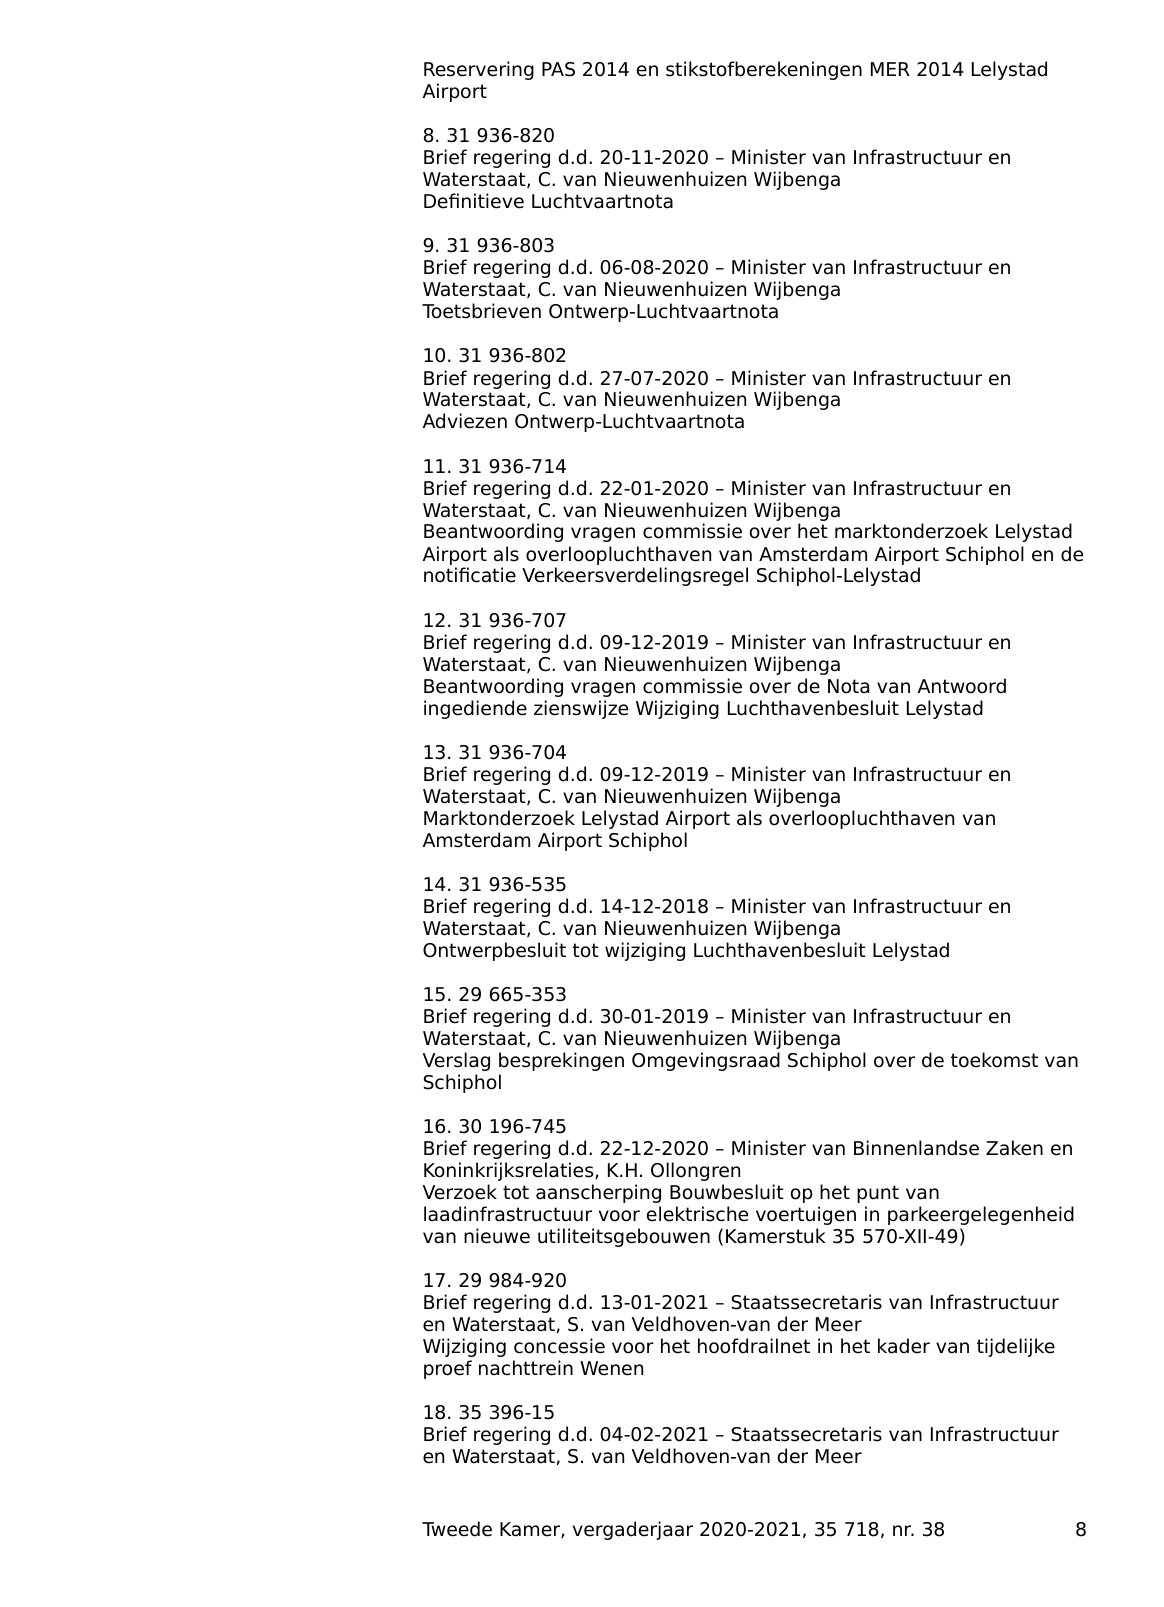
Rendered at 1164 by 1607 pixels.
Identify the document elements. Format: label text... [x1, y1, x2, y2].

text Marktonderzoek Lelystad Airport als overloopluchthaven van Amsterdam Airport Schiphol [422, 808, 1087, 852]
text Brief regering d.d. 09-12-2019 – Minister van Infrastructuur en Waterstaat, C. van Nieuwenhuizen Wijbenga [422, 632, 1087, 676]
text Brief regering d.d. 06-08-2020 – Minister van Infrastructuur en Waterstaat, C. van Nieuwenhuizen Wijbenga [422, 257, 1087, 301]
text Verslag besprekingen Omgevingsraad Schiphol over de toekomst van Schiphol [422, 1050, 1087, 1094]
text 8. 31 936-820 [422, 125, 1087, 147]
text 9. 31 936-803 [422, 235, 1087, 257]
text 11. 31 936-714 [422, 456, 1087, 477]
text 17. 29 984-920 [422, 1270, 1087, 1292]
text 12. 31 936-707 [422, 609, 1087, 632]
text Brief regering d.d. 30-01-2019 – Minister van Infrastructuur en Waterstaat, C. van Nieuwenhuizen Wijbenga [422, 1006, 1087, 1050]
text Brief regering d.d. 22-01-2020 – Minister van Infrastructuur en Waterstaat, C. van Nieuwenhuizen Wijbenga [422, 477, 1087, 521]
text Brief regering d.d. 27-07-2020 – Minister van Infrastructuur en Waterstaat, C. van Nieuwenhuizen Wijbenga [422, 367, 1087, 411]
text 14. 31 936-535 [422, 874, 1087, 896]
text Brief regering d.d. 20-11-2020 – Minister van Infrastructuur en Waterstaat, C. van Nieuwenhuizen Wijbenga [422, 147, 1087, 191]
text Wijziging concessie voor het hoofdrailnet in het kader van tijdelijke proef nachttrein Wenen [422, 1336, 1087, 1380]
text Brief regering d.d. 13-01-2021 – Staatssecretaris van Infrastructuur en Waterstaat, S. van Veldhoven-van der Meer [422, 1292, 1087, 1336]
text Toetsbrieven Ontwerp-Luchtvaartnota [422, 301, 1087, 323]
text 16. 30 196-745 [422, 1116, 1087, 1138]
text Ontwerpbesluit tot wijziging Luchthavenbesluit Lelystad [422, 940, 1087, 962]
text Brief regering d.d. 04-02-2021 – Staatssecretaris van Infrastructuur en Waterstaat, S. van Veldhoven-van der Meer [422, 1424, 1087, 1468]
text Brief regering d.d. 22-12-2020 – Minister van Binnenlandse Zaken en Koninkrijksrelaties, K.H. Ollongren [422, 1138, 1087, 1182]
text Adviezen Ontwerp-Luchtvaartnota [422, 411, 1087, 433]
text 18. 35 396-15 [422, 1402, 1087, 1424]
text 15. 29 665-353 [422, 984, 1087, 1006]
text Verzoek tot aanscherping Bouwbesluit op het punt van laadinfrastructuur voor elektrische voertuigen in parkeergelegenheid van nieuwe utiliteitsgebouwen (Kamerstuk 35 570-XII-49) [422, 1182, 1087, 1248]
text Beantwoording vragen commissie over het marktonderzoek Lelystad Airport als overloopluchthaven van Amsterdam Airport Schiphol en de notificatie Verkeersverdelingsregel Schiphol-Lelystad [422, 521, 1087, 587]
text 13. 31 936-704 [422, 742, 1087, 764]
text 10. 31 936-802 [422, 345, 1087, 367]
text Beantwoording vragen commissie over de Nota van Antwoord ingediende zienswijze Wijziging Luchthavenbesluit Lelystad [422, 676, 1087, 719]
text Reservering PAS 2014 en stikstofberekeningen MER 2014 Lelystad Airport [422, 59, 1087, 103]
text Brief regering d.d. 09-12-2019 – Minister van Infrastructuur en Waterstaat, C. van Nieuwenhuizen Wijbenga [422, 764, 1087, 808]
text Definitieve Luchtvaartnota [422, 191, 1087, 213]
text Brief regering d.d. 14-12-2018 – Minister van Infrastructuur en Waterstaat, C. van Nieuwenhuizen Wijbenga [422, 896, 1087, 940]
